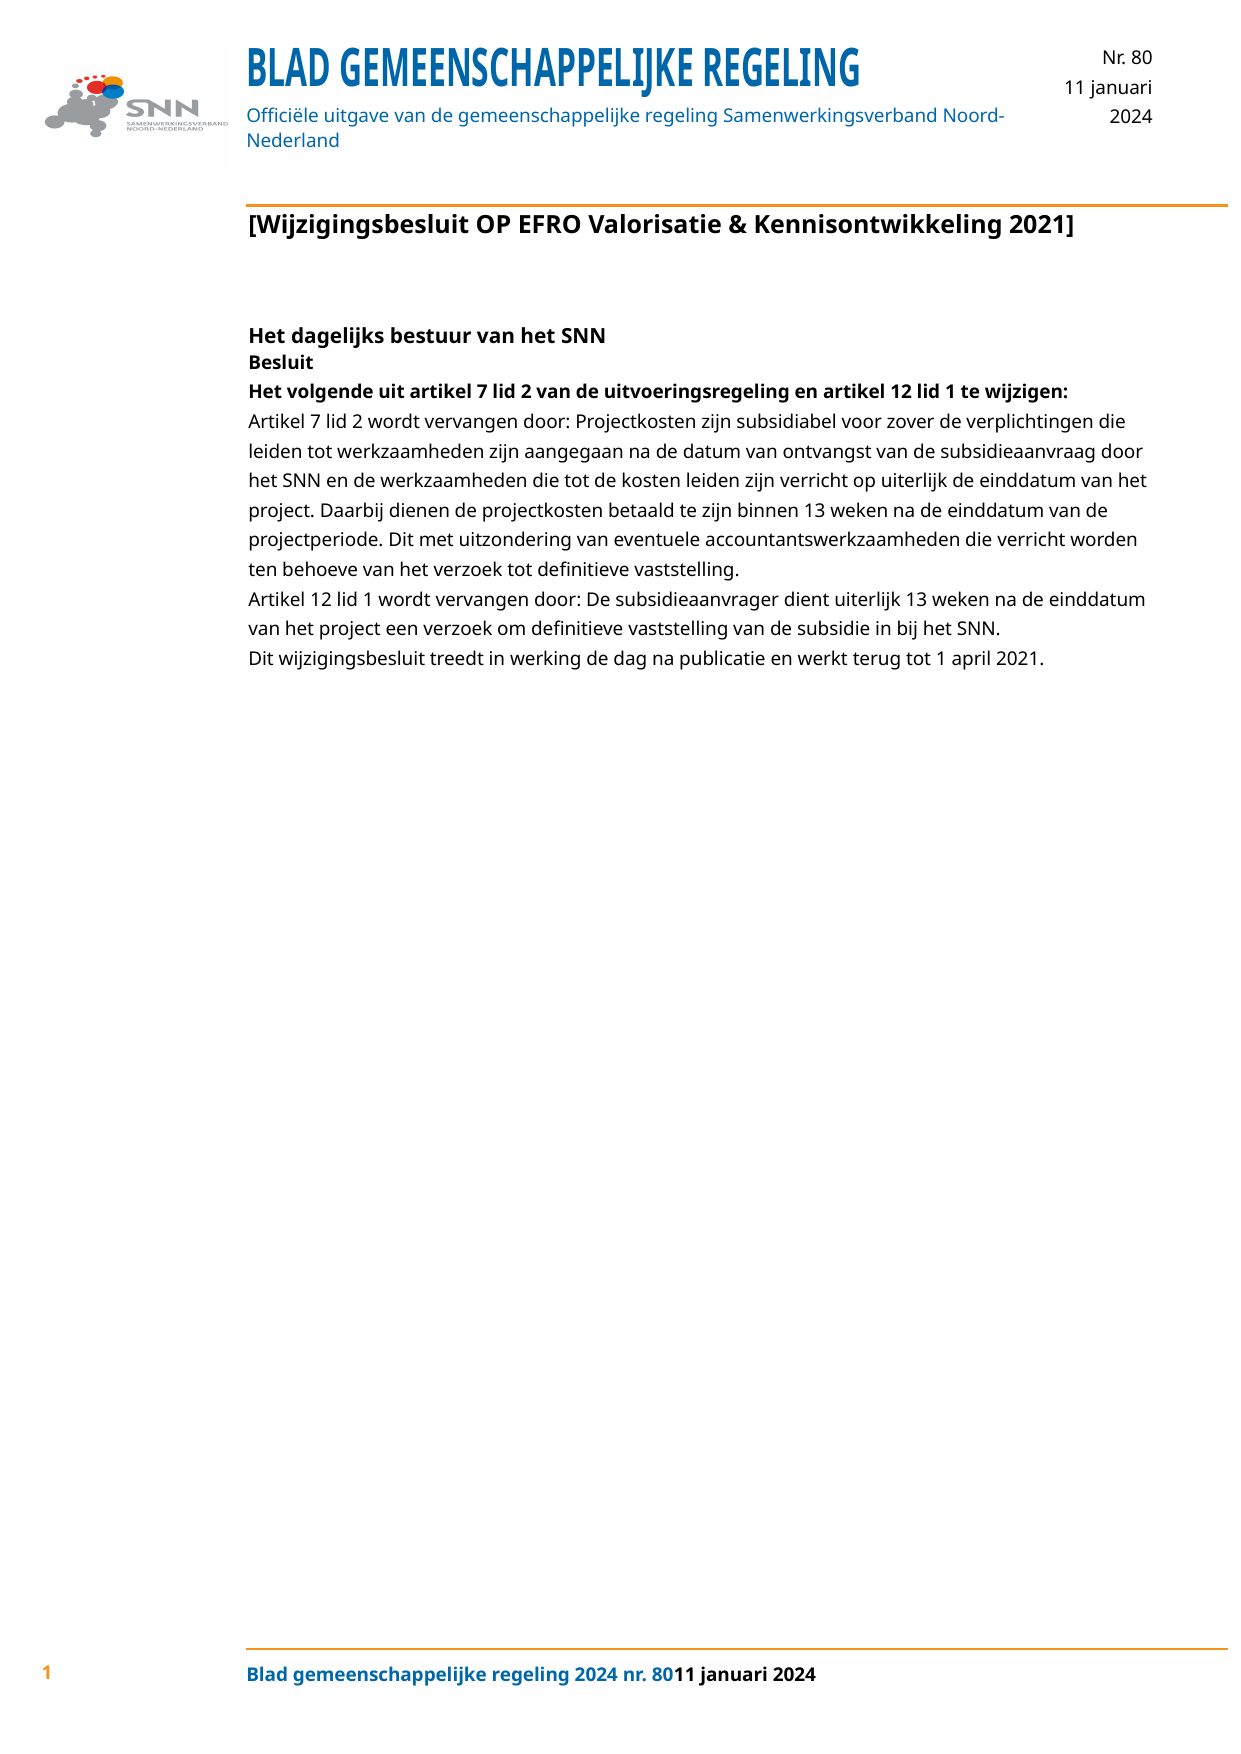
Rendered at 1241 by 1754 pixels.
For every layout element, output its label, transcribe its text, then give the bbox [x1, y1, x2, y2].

text Artikel 7 lid 2 wordt vervangen door: Projectkosten zijn subsidiabel voor zover de verplichtingen die leiden tot werkzaamheden zijn aangegaan na de datum van ontvangst van de subsidieaanvraag door het SNN en de werkzaamheden die tot de kosten leiden zijn verricht op uiterlijk de einddatum van het project. Daarbij dienen de projectkosten betaald te zijn binnen 13 weken na de einddatum van de projectperiode. Dit met uitzondering van eventuele accountantswerkzaamheden die verricht worden ten behoeve van het verzoek tot definitieve vaststelling. [248, 408, 1152, 582]
text Besluit [248, 349, 1152, 375]
text Het volgende uit artikel 7 lid 2 van de uitvoeringsregeling en artikel 12 lid 1 te wijzigen: [248, 379, 1152, 404]
text Het dagelijks bestuur van het SNN [248, 321, 1152, 349]
text [Wijzigingsbesluit OP EFRO Valorisatie & Kennisontwikkeling 2021] [248, 207, 1152, 241]
picture [41, 47, 231, 172]
text Artikel 12 lid 1 wordt vervangen door: De subsidieaanvrager dient uiterlijk 13 weken na de einddatum van het project een verzoek om definitieve vaststelling van de subsidie in bij het SNN. [248, 586, 1152, 641]
text Dit wijzigingsbesluit treedt in werking de dag na publicatie en werkt terug tot 1 april 2021. [248, 645, 1152, 671]
